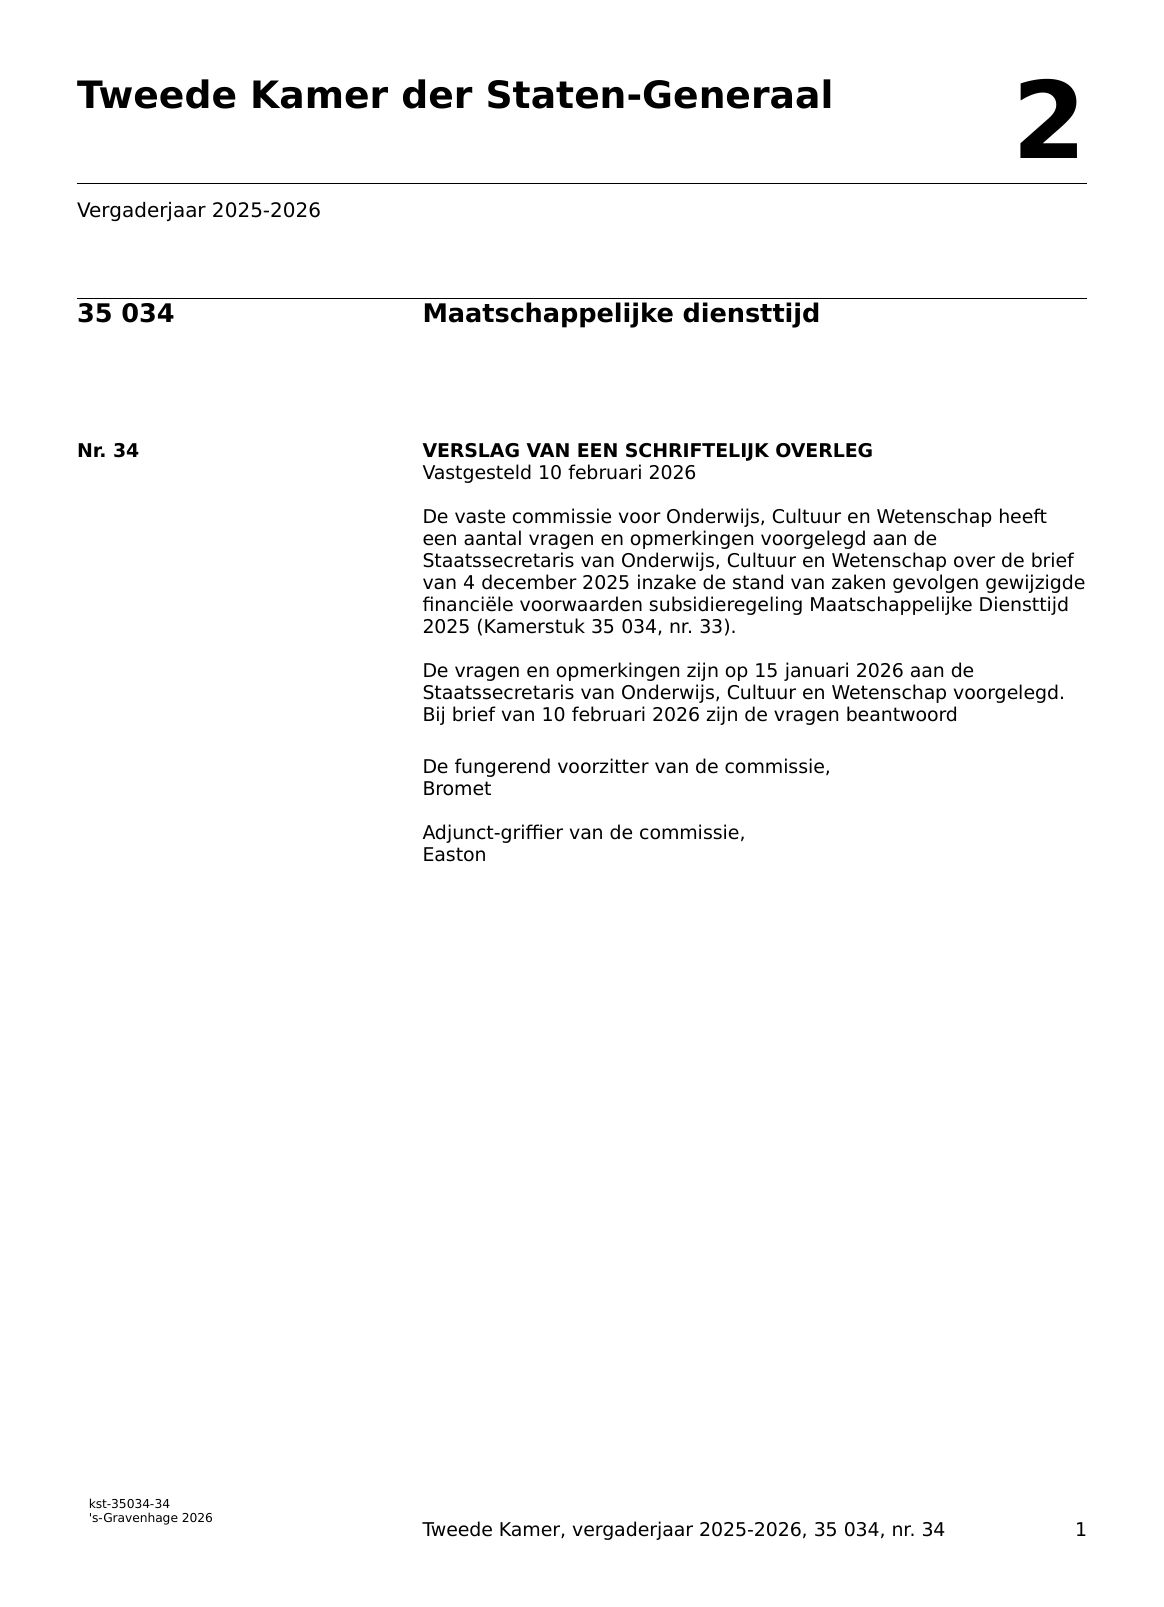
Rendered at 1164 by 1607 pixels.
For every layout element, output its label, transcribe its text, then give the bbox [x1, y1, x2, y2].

table_header 2 [886, 59, 1087, 183]
text De fungerend voorzitter van de commissie, Bromet [422, 756, 1087, 800]
text 's-Gravenhage 2026 [88, 1511, 323, 1525]
table_cell Vergaderjaar 2025-2026 [77, 184, 1087, 298]
text kst-35034-34 [88, 1497, 323, 1511]
text De vragen en opmerkingen zijn op 15 januari 2026 aan de Staatssecretaris van Onderwijs, Cultuur en Wetenschap voorgelegd. Bij brief van 10 februari 2026 zijn de vragen beantwoord [422, 660, 1087, 726]
subtitle Nr. 34 VERSLAG VAN EEN SCHRIFTELIJK OVERLEG [77, 440, 1087, 462]
text Vastgesteld 10 februari 2026 [422, 462, 1087, 484]
text Adjunct-griffier van de commissie, Easton [422, 822, 1087, 866]
table_header Tweede Kamer der Staten-Generaal [77, 59, 886, 183]
text De vaste commissie voor Onderwijs, Cultuur en Wetenschap heeft een aantal vragen en opmerkingen voorgelegd aan de Staatssecretaris van Onderwijs, Cultuur en Wetenschap over de brief van 4 december 2025 inzake de stand van zaken gevolgen gewijzigde financiële voorwaarden subsidieregeling Maatschappelijke Diensttijd 2025 (Kamerstuk 35 034, nr. 33). [422, 506, 1087, 638]
subtitle 35 034 Maatschappelijke diensttijd [77, 299, 1087, 329]
